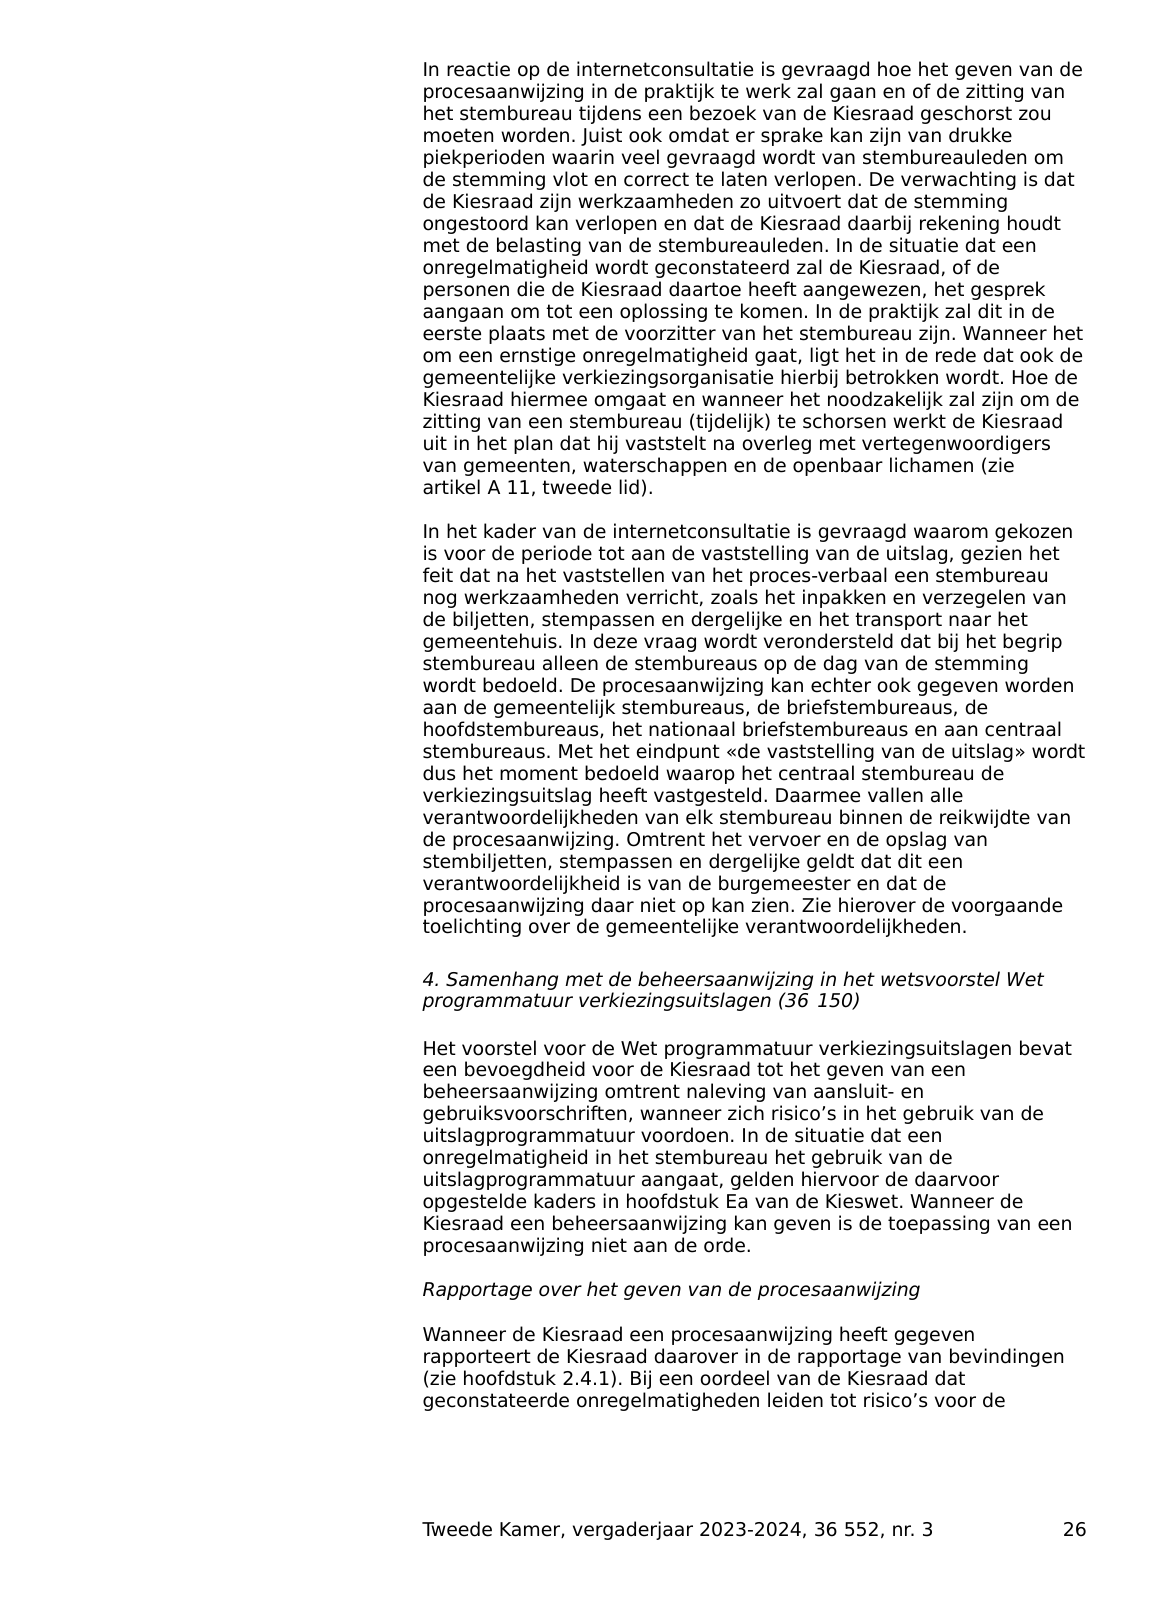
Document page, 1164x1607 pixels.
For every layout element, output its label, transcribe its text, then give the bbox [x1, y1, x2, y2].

text In reactie op de internetconsultatie is gevraagd hoe het geven van de procesaanwijzing in de praktijk te werk zal gaan en of de zitting van het stembureau tijdens een bezoek van de Kiesraad geschorst zou moeten worden. Juist ook omdat er sprake kan zijn van drukke piekperioden waarin veel gevraagd wordt van stembureauleden om de stemming vlot en correct te laten verlopen. De verwachting is dat de Kiesraad zijn werkzaamheden zo uitvoert dat de stemming ongestoord kan verlopen en dat de Kiesraad daarbij rekening houdt met de belasting van de stembureauleden. In de situatie dat een onregelmatigheid wordt geconstateerd zal de Kiesraad, of de personen die de Kiesraad daartoe heeft aangewezen, het gesprek aangaan om tot een oplossing te komen. In de praktijk zal dit in de eerste plaats met de voorzitter van het stembureau zijn. Wanneer het om een ernstige onregelmatigheid gaat, ligt het in de rede dat ook de gemeentelijke verkiezingsorganisatie hierbij betrokken wordt. Hoe de Kiesraad hiermee omgaat en wanneer het noodzakelijk zal zijn om de zitting van een stembureau (tijdelijk) te schorsen werkt de Kiesraad uit in het plan dat hij vaststelt na overleg met vertegenwoordigers van gemeenten, waterschappen en de openbaar lichamen (zie artikel A 11, tweede lid). [422, 59, 1087, 499]
text Het voorstel voor de Wet programmatuur verkiezingsuitslagen bevat een bevoegdheid voor de Kiesraad tot het geven van een beheersaanwijzing omtrent naleving van aansluit- en gebruiksvoorschriften, wanneer zich risico’s in het gebruik van de uitslagprogrammatuur voordoen. In de situatie dat een onregelmatigheid in het stembureau het gebruik van de uitslagprogrammatuur aangaat, gelden hiervoor de daarvoor opgestelde kaders in hoofdstuk Ea van de Kieswet. Wanneer de Kiesraad een beheersaanwijzing kan geven is de toepassing van een procesaanwijzing niet aan de orde. [422, 1037, 1087, 1257]
text In het kader van de internetconsultatie is gevraagd waarom gekozen is voor de periode tot aan de vaststelling van de uitslag, gezien het feit dat na het vaststellen van het proces-verbaal een stembureau nog werkzaamheden verricht, zoals het inpakken en verzegelen van de biljetten, stempassen en dergelijke en het transport naar het gemeentehuis. In deze vraag wordt verondersteld dat bij het begrip stembureau alleen de stembureaus op de dag van de stemming wordt bedoeld. De procesaanwijzing kan echter ook gegeven worden aan de gemeentelijk stembureaus, de briefstembureaus, de hoofdstembureaus, het nationaal briefstembureaus en aan centraal stembureaus. Met het eindpunt «de vaststelling van de uitslag» wordt dus het moment bedoeld waarop het centraal stembureau de verkiezingsuitslag heeft vastgesteld. Daarmee vallen alle verantwoordelijkheden van elk stembureau binnen de reikwijdte van de procesaanwijzing. Omtrent het vervoer en de opslag van stembiljetten, stempassen en dergelijke geldt dat dit een verantwoordelijkheid is van de burgemeester en dat de procesaanwijzing daar niet op kan zien. Zie hierover de voorgaande toelichting over de gemeentelijke verantwoordelijkheden. [422, 521, 1087, 938]
subtitle 4. Samenhang met de beheersaanwijzing in het wetsvoorstel Wet programmatuur verkiezingsuitslagen (36 150) [422, 968, 1087, 1012]
subtitle Rapportage over het geven van de procesaanwijzing [422, 1279, 1087, 1301]
text Wanneer de Kiesraad een procesaanwijzing heeft gegeven rapporteert de Kiesraad daarover in de rapportage van bevindingen (zie hoofdstuk 2.4.1). Bij een oordeel van de Kiesraad dat geconstateerde onregelmatigheden leiden tot risico’s voor de [422, 1323, 1087, 1411]
